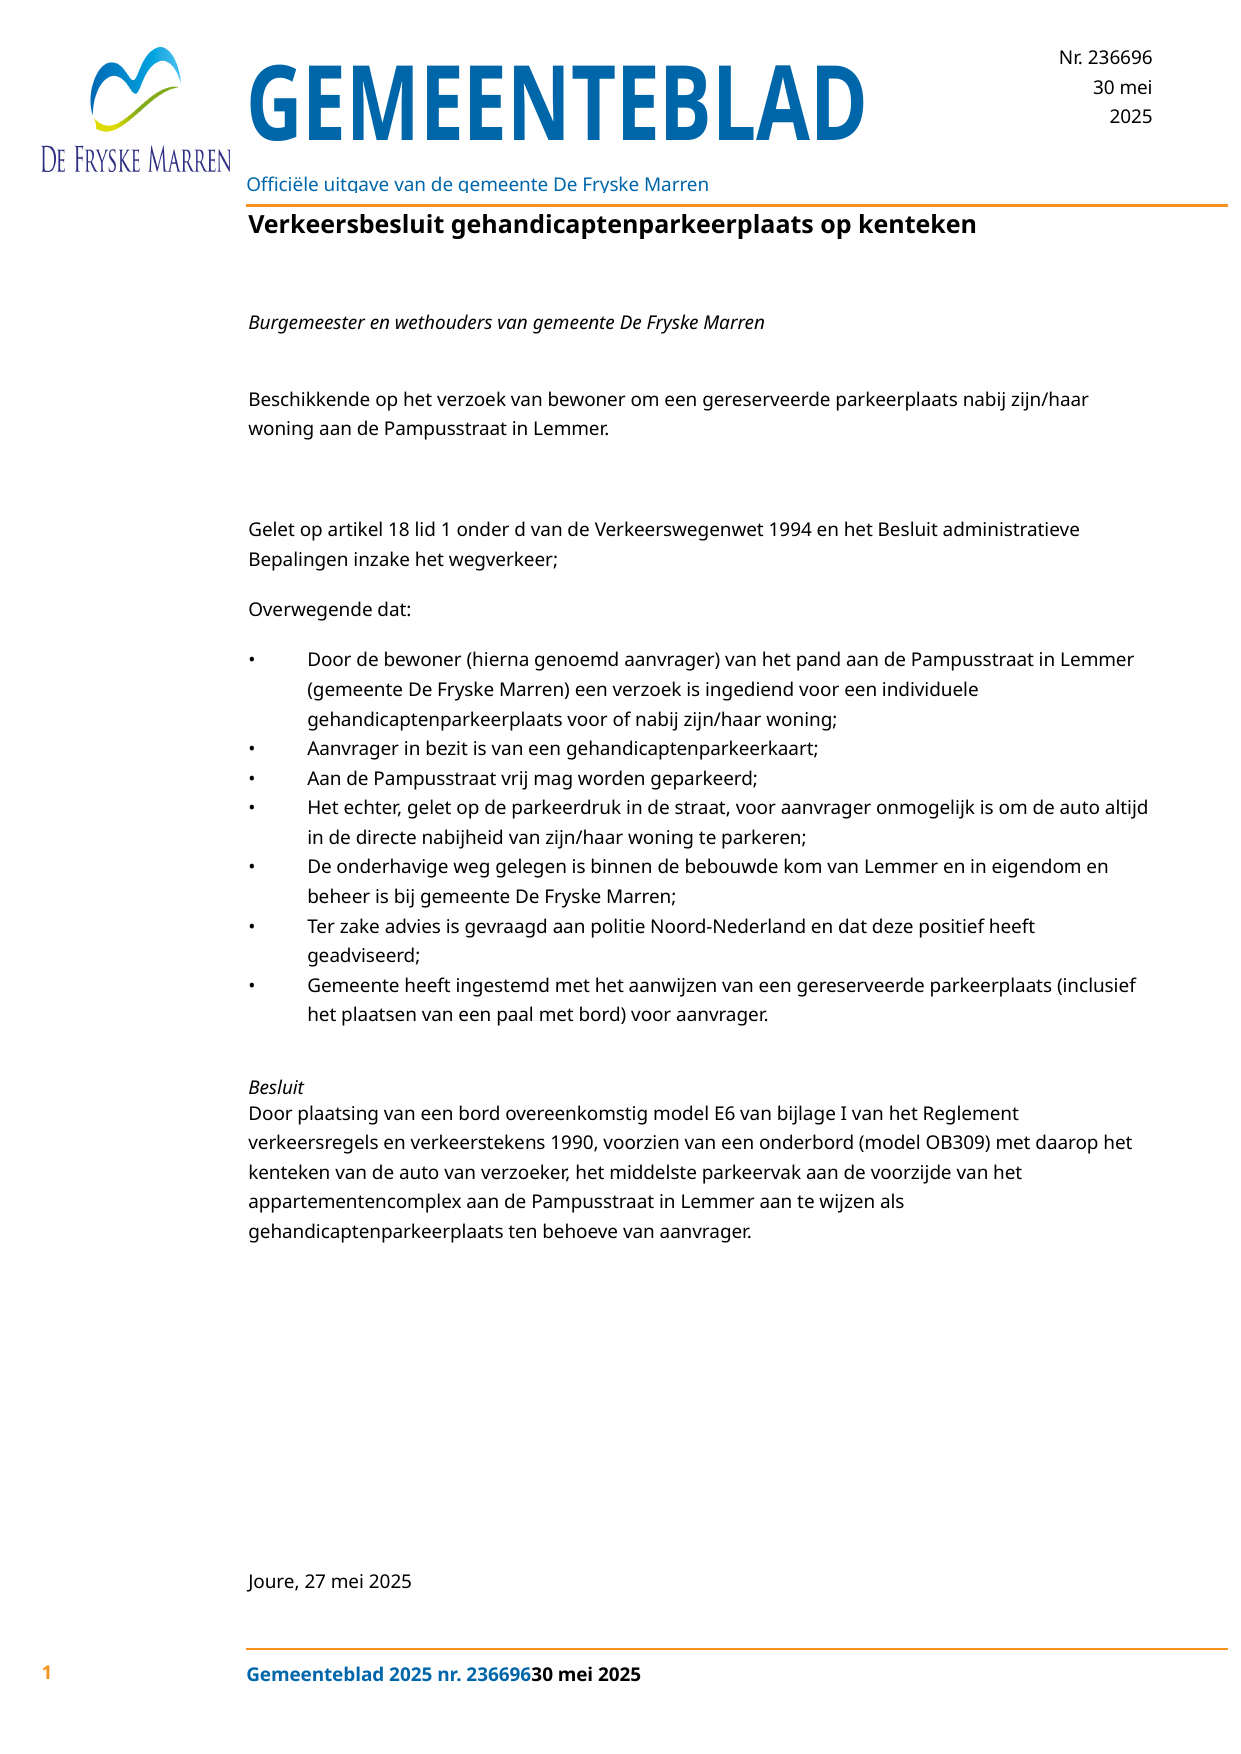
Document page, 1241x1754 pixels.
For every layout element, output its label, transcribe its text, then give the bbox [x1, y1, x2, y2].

text Joure, 27 mei 2025 [248, 1569, 1152, 1594]
list Door de bewoner (hierna genoemd aanvrager) van het pand aan de Pampusstraat in Lemmer (gemeente De Fryske Marren) een verzoek is ingediend voor een individuele gehandicaptenparkeerplaats voor of nabij zijn/haar woning; [248, 647, 1152, 731]
text Burgemeester en wethouders van gemeente De Fryske Marren [248, 309, 1152, 335]
list Ter zake advies is gevraagd aan politie Noord-Nederland en dat deze positief heeft geadviseerd; [248, 913, 1152, 968]
text Overwegende dat: [248, 596, 1152, 622]
list De onderhavige weg gelegen is binnen de bebouwde kom van Lemmer en in eigendom en beheer is bij gemeente De Fryske Marren; [248, 854, 1152, 909]
text Door plaatsing van een bord overeenkomstig model E6 van bijlage I van het Reglement verkeersregels en verkeerstekens 1990, voorzien van een onderbord (model OB309) met daarop het kenteken van de auto van verzoeker, het middelste parkeervak aan de voorzijde van het appartementencomplex aan de Pampusstraat in Lemmer aan te wijzen als gehandicaptenparkeerplaats ten behoeve van aanvrager. [248, 1100, 1152, 1244]
text Gelet op artikel 18 lid 1 onder d van de Verkeerswegenwet 1994 en het Besluit administratieve Bepalingen inzake het wegverkeer; [248, 516, 1152, 571]
text Verkeersbesluit gehandicaptenparkeerplaats op kenteken [248, 207, 1152, 241]
list Aan de Pampusstraat vrij mag worden geparkeerd; [248, 765, 1152, 791]
picture [41, 47, 231, 172]
list Aanvrager in bezit is van een gehandicaptenparkeerkaart; [248, 735, 1152, 761]
text Besluit [248, 1074, 1152, 1100]
text Beschikkende op het verzoek van bewoner om een gereserveerde parkeerplaats nabij zijn/haar woning aan de Pampusstraat in Lemmer. [248, 386, 1152, 441]
list Gemeente heeft ingestemd met het aanwijzen van een gereserveerde parkeerplaats (inclusief het plaatsen van een paal met bord) voor aanvrager. [248, 972, 1152, 1027]
list Het echter, gelet op de parkeerdruk in de straat, voor aanvrager onmogelijk is om de auto altijd in de directe nabijheid van zijn/haar woning te parkeren; [248, 794, 1152, 850]
